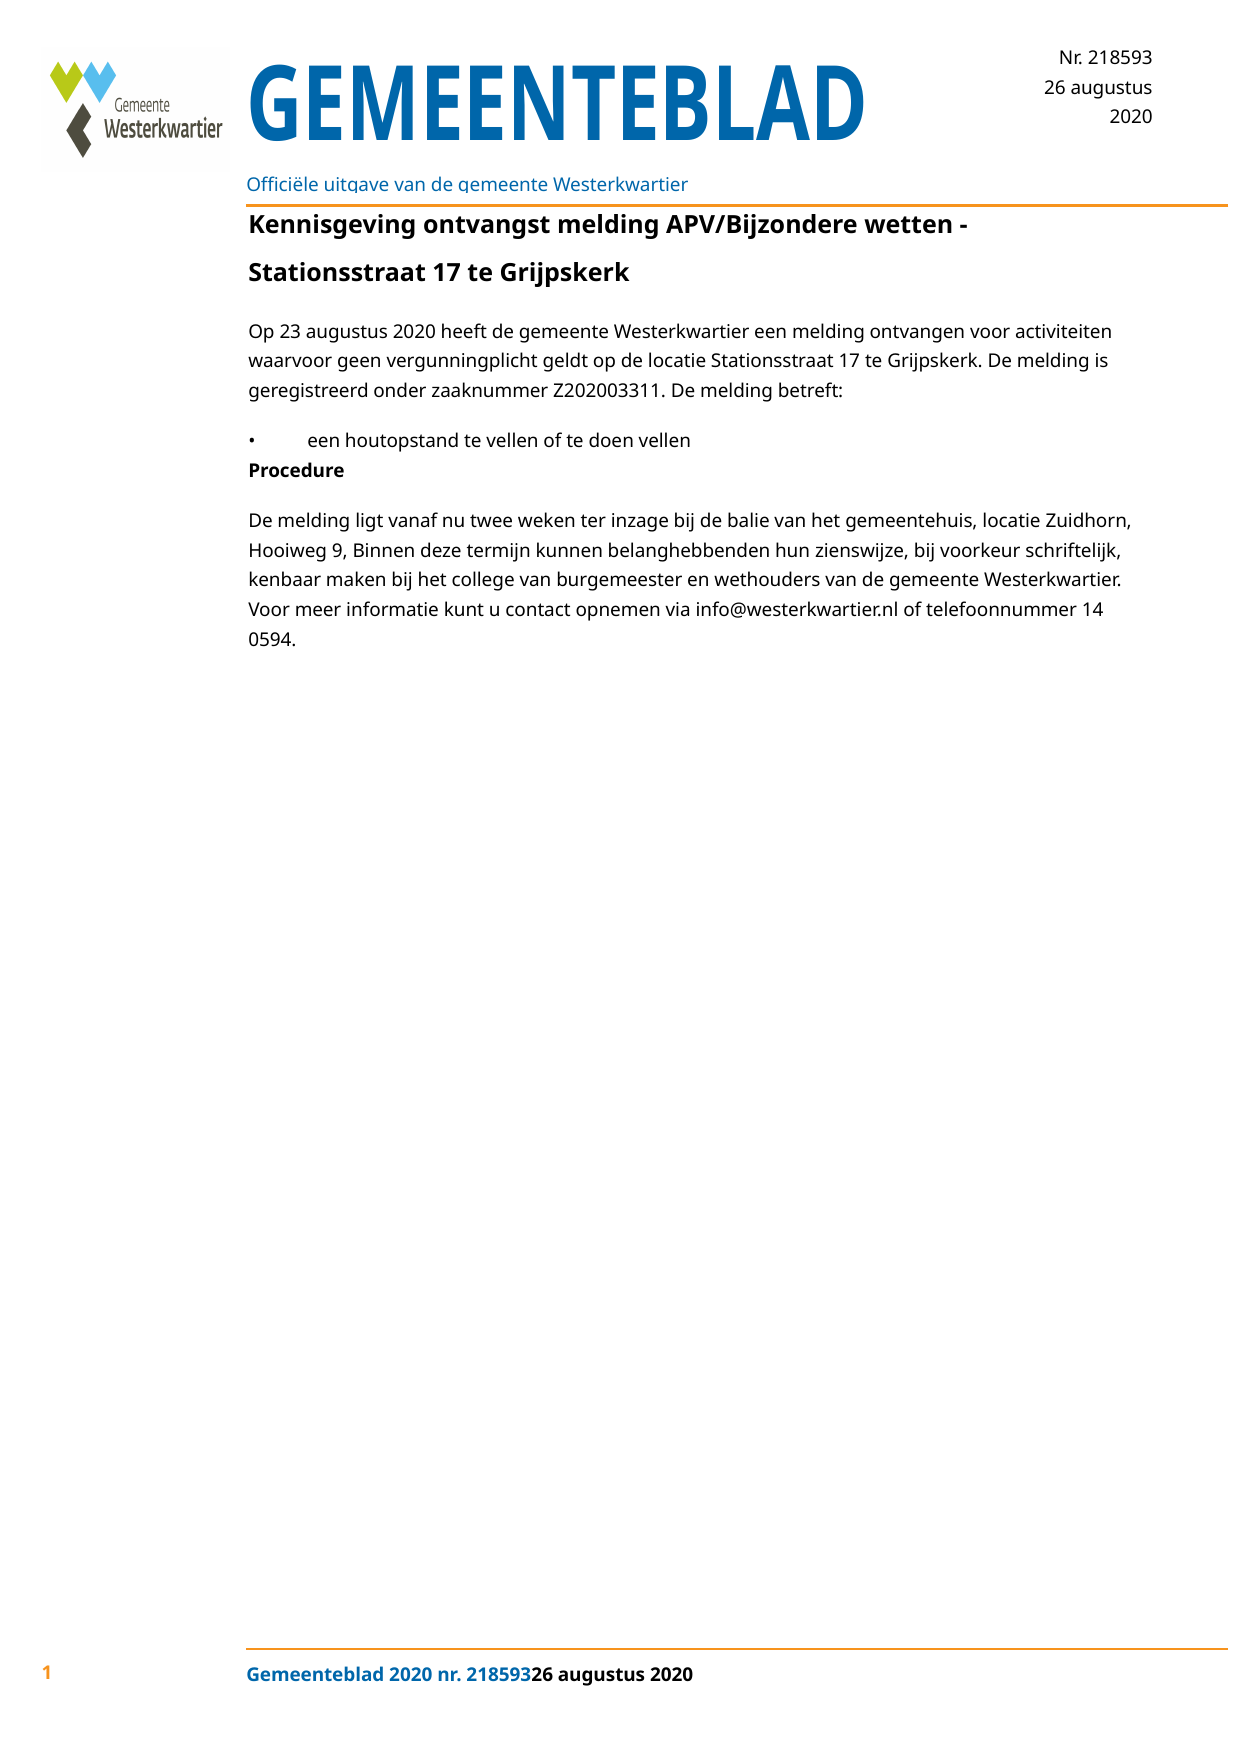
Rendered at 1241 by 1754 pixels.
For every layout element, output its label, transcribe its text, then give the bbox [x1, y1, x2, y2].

text Kennisgeving ontvangst melding APV/Bijzondere wetten - Stationsstraat 17 te Grijpskerk [248, 207, 1152, 288]
list een houtopstand te vellen of te doen vellen [248, 427, 1152, 453]
text De melding ligt vanaf nu twee weken ter inzage bij de balie van het gemeentehuis, locatie Zuidhorn, Hooiweg 9, Binnen deze termijn kunnen belanghebbenden hun zienswijze, bij voorkeur schriftelijk, kenbaar maken bij het college van burgemeester en wethouders van de gemeente Westerkwartier. Voor meer informatie kunt u contact opnemen via info@westerkwartier.nl of telefoonnummer 14 0594. [248, 507, 1152, 652]
picture [41, 47, 231, 172]
text Op 23 augustus 2020 heeft de gemeente Westerkwartier een melding ontvangen voor activiteiten waarvoor geen vergunningplicht geldt op de locatie Stationsstraat 17 te Grijpskerk. De melding is geregistreerd onder zaaknummer Z202003311. De melding betreft: [248, 318, 1152, 403]
text Procedure [248, 457, 1152, 483]
